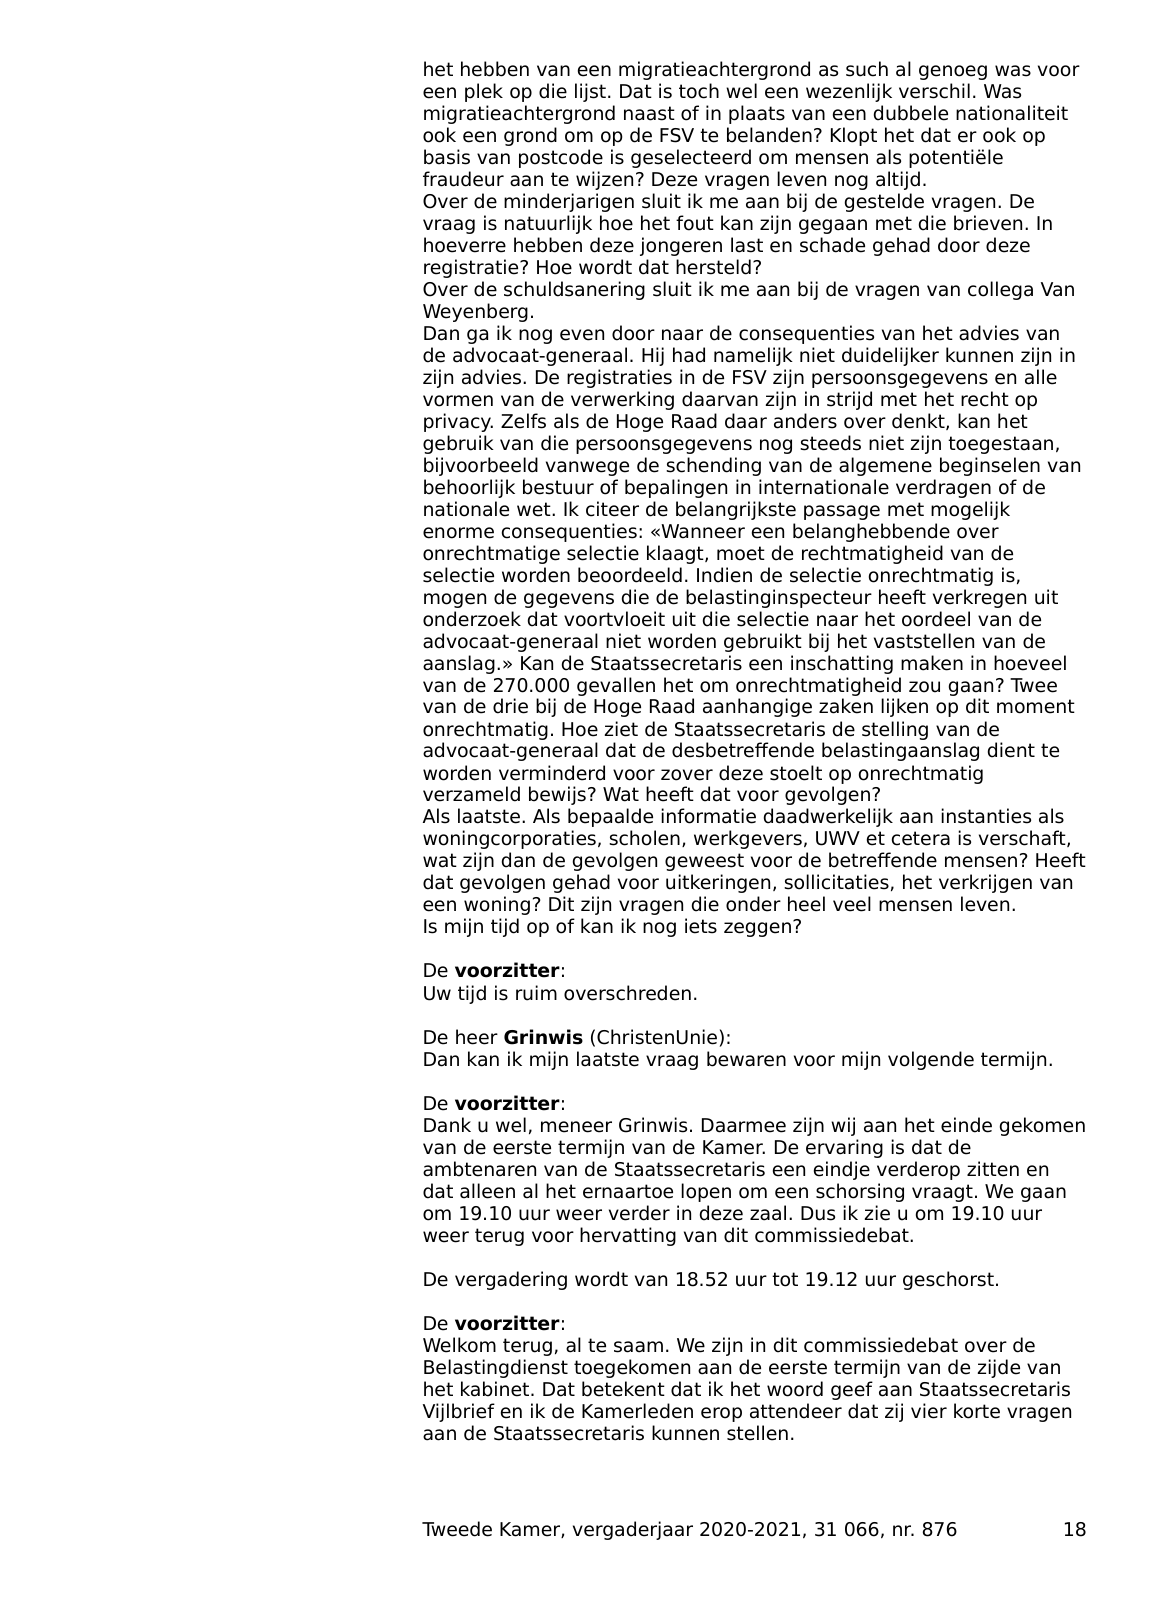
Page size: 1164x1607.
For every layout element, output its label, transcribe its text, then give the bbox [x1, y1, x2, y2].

text Als laatste. Als bepaalde informatie daadwerkelijk aan instanties als woningcorporaties, scholen, werkgevers, UWV et cetera is verschaft, wat zijn dan de gevolgen geweest voor de betreffende mensen? Heeft dat gevolgen gehad voor uitkeringen, sollicitaties, het verkrijgen van een woning? Dit zijn vragen die onder heel veel mensen leven. [422, 806, 1087, 916]
text Dan kan ik mijn laatste vraag bewaren voor mijn volgende termijn. [422, 1048, 1087, 1071]
text Uw tijd is ruim overschreden. [422, 982, 1087, 1004]
text Over de schuldsanering sluit ik me aan bij de vragen van collega Van Weyenberg. [422, 279, 1087, 323]
text Is mijn tijd op of kan ik nog iets zeggen? [422, 916, 1087, 938]
text Welkom terug, al te saam. We zijn in dit commissiedebat over de Belastingdienst toegekomen aan de eerste termijn van de zijde van het kabinet. Dat betekent dat ik het woord geef aan Staatssecretaris Vijlbrief en ik de Kamerleden erop attendeer dat zij vier korte vragen aan de Staatssecretaris kunnen stellen. [422, 1335, 1087, 1445]
text Dank u wel, meneer Grinwis. Daarmee zijn wij aan het einde gekomen van de eerste termijn van de Kamer. De ervaring is dat de ambtenaren van de Staatssecretaris een eindje verderop zitten en dat alleen al het ernaartoe lopen om een schorsing vraagt. We gaan om 19.10 uur weer verder in deze zaal. Dus ik zie u om 19.10 uur weer terug voor hervatting van dit commissiedebat. [422, 1115, 1087, 1247]
text De voorzitter: [422, 1093, 1087, 1115]
text De heer Grinwis (ChristenUnie): [422, 1027, 1087, 1048]
text het hebben van een migratieachtergrond as such al genoeg was voor een plek op die lijst. Dat is toch wel een wezenlijk verschil. Was migratieachtergrond naast of in plaats van een dubbele nationaliteit ook een grond om op de FSV te belanden? Klopt het dat er ook op basis van postcode is geselecteerd om mensen als potentiële fraudeur aan te wijzen? Deze vragen leven nog altijd. [422, 59, 1087, 191]
text De voorzitter: [422, 1313, 1087, 1335]
text De vergadering wordt van 18.52 uur tot 19.12 uur geschorst. [422, 1269, 1087, 1291]
text De voorzitter: [422, 960, 1087, 982]
text Over de minderjarigen sluit ik me aan bij de gestelde vragen. De vraag is natuurlijk hoe het fout kan zijn gegaan met die brieven. In hoeverre hebben deze jongeren last en schade gehad door deze registratie? Hoe wordt dat hersteld? [422, 191, 1087, 279]
text Dan ga ik nog even door naar de consequenties van het advies van de advocaat-generaal. Hij had namelijk niet duidelijker kunnen zijn in zijn advies. De registraties in de FSV zijn persoonsgegevens en alle vormen van de verwerking daarvan zijn in strijd met het recht op privacy. Zelfs als de Hoge Raad daar anders over denkt, kan het gebruik van die persoonsgegevens nog steeds niet zijn toegestaan, bijvoorbeeld vanwege de schending van de algemene beginselen van behoorlijk bestuur of bepalingen in internationale verdragen of de nationale wet. Ik citeer de belangrijkste passage met mogelijk enorme consequenties: «Wanneer een belanghebbende over onrechtmatige selectie klaagt, moet de rechtmatigheid van de selectie worden beoordeeld. Indien de selectie onrechtmatig is, mogen de gegevens die de belastinginspecteur heeft verkregen uit onderzoek dat voortvloeit uit die selectie naar het oordeel van de advocaat-generaal niet worden gebruikt bij het vaststellen van de aanslag.» Kan de Staatssecretaris een inschatting maken in hoeveel van de 270.000 gevallen het om onrechtmatigheid zou gaan? Twee van de drie bij de Hoge Raad aanhangige zaken lijken op dit moment onrechtmatig. Hoe ziet de Staatssecretaris de stelling van de advocaat-generaal dat de desbetreffende belastingaanslag dient te worden verminderd voor zover deze stoelt op onrechtmatig verzameld bewijs? Wat heeft dat voor gevolgen? [422, 323, 1087, 806]
